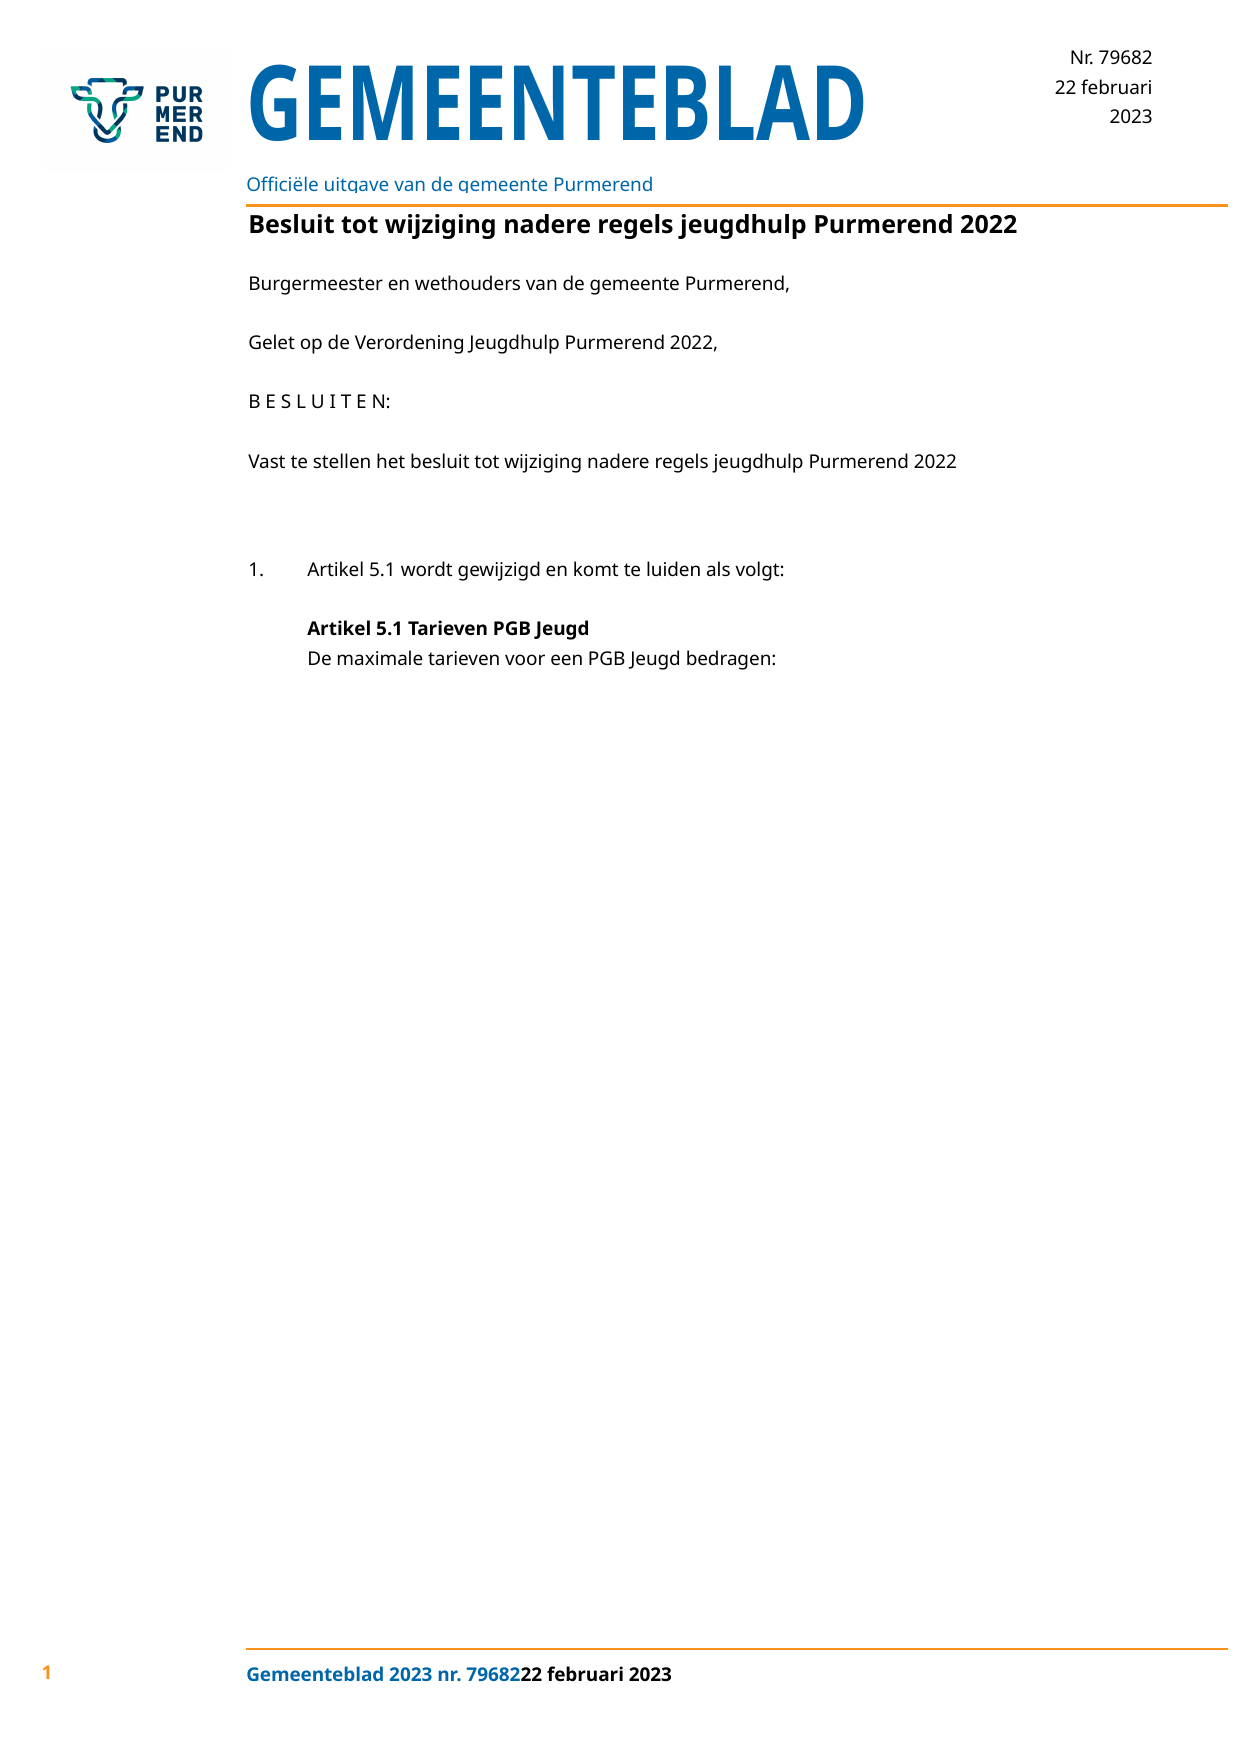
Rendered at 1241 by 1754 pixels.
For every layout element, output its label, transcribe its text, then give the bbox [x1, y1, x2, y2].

picture [41, 47, 231, 172]
text B E S L U I T E N: [248, 389, 1152, 414]
text Burgermeester en wethouders van de gemeente Purmerend, [248, 270, 1152, 296]
list Artikel 5.1 Tarieven PGB Jeugd [248, 615, 1152, 641]
text Besluit tot wijziging nadere regels jeugdhulp Purmerend 2022 [248, 207, 1152, 241]
text Vast te stellen het besluit tot wijziging nadere regels jeugdhulp Purmerend 2022 [248, 448, 1152, 473]
list Artikel 5.1 wordt gewijzigd en komt te luiden als volgt: [248, 556, 1152, 582]
text Gelet op de Verordening Jeugdhulp Purmerend 2022, [248, 329, 1152, 355]
list De maximale tarieven voor een PGB Jeugd bedragen: [248, 645, 1152, 671]
